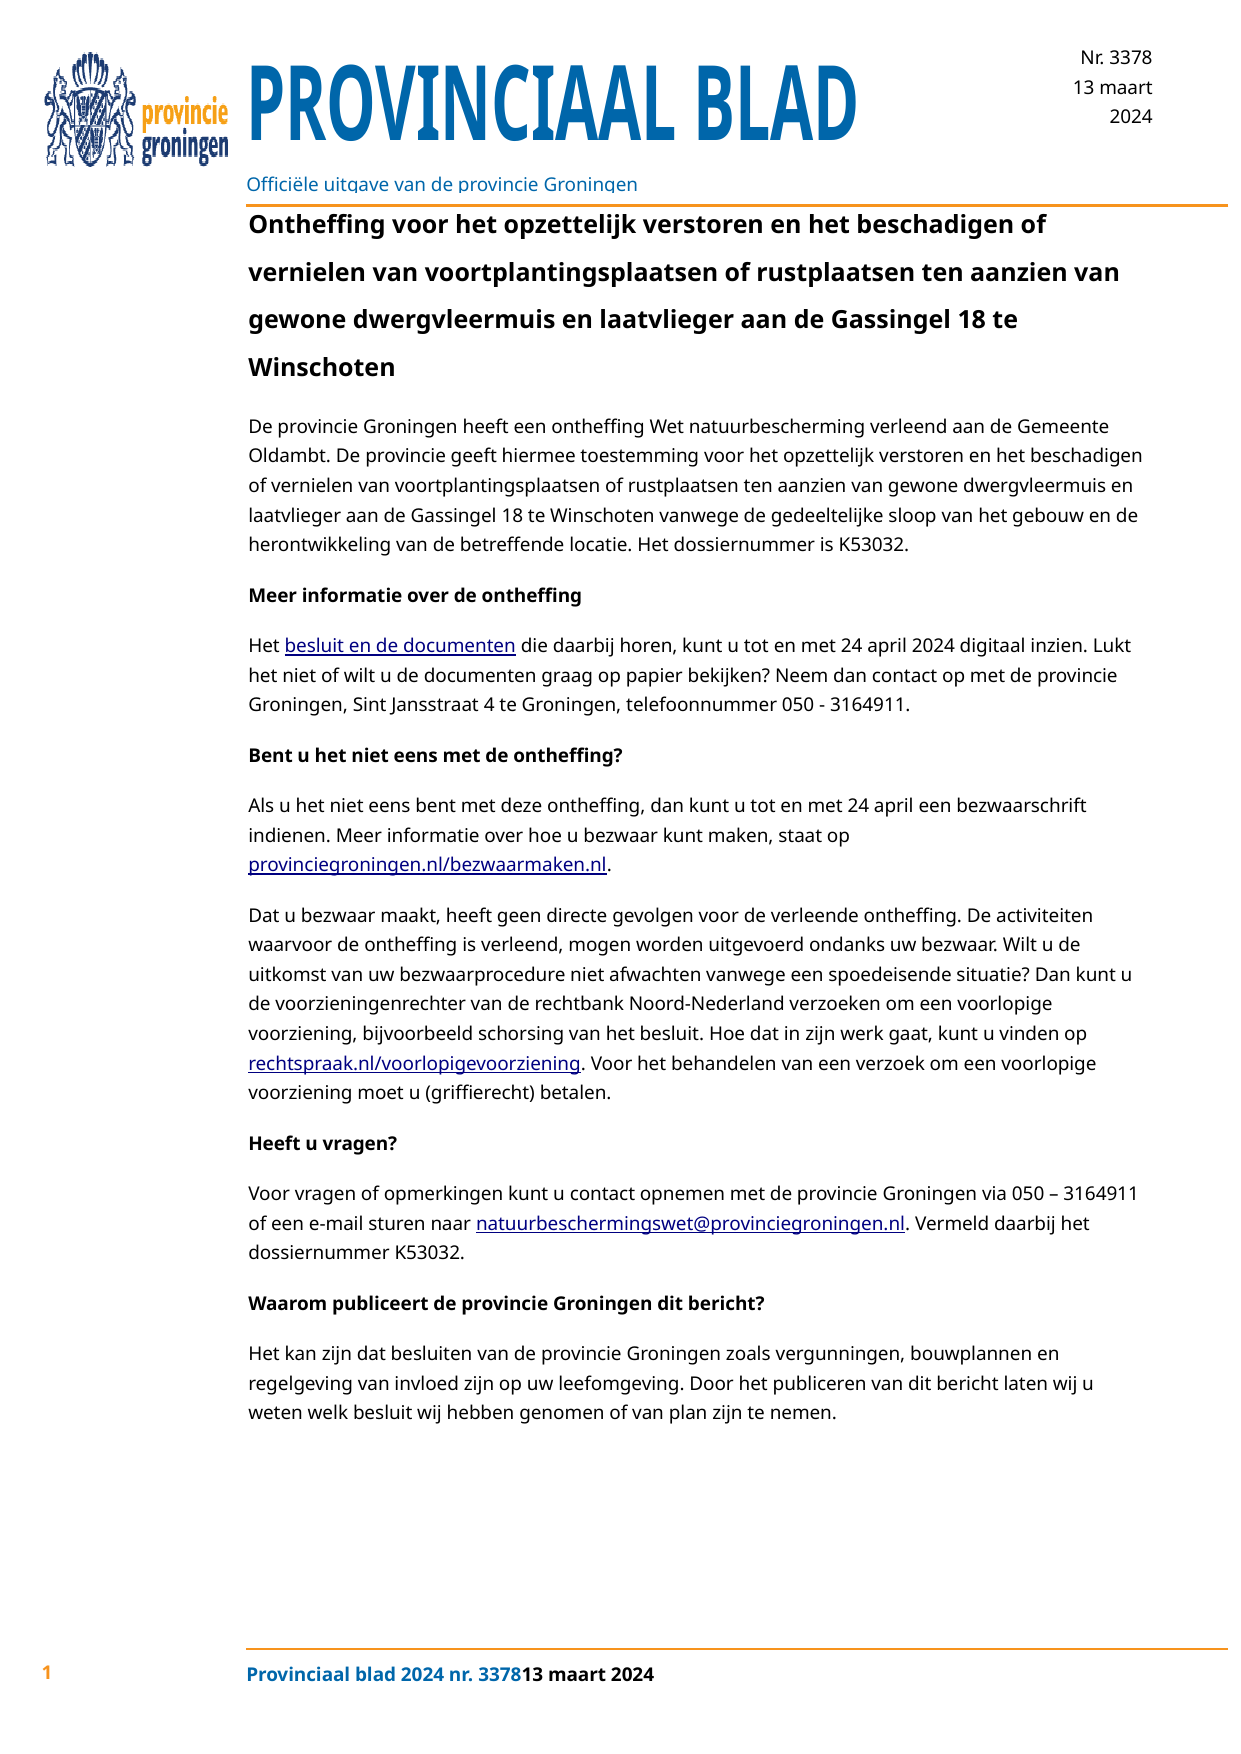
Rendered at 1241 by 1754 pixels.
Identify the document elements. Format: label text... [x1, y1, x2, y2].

text Meer informatie over de ontheffing [248, 582, 1152, 608]
text De provincie Groningen heeft een ontheffing Wet natuurbescherming verleend aan de Gemeente Oldambt. De provincie geeft hiermee toestemming voor het opzettelijk verstoren en het beschadigen of vernielen van voortplantingsplaatsen of rustplaatsen ten aanzien van gewone dwergvleermuis en laatvlieger aan de Gassingel 18 te Winschoten vanwege de gedeeltelijke sloop van het gebouw en de herontwikkeling van de betreffende locatie. Het dossiernummer is K53032. [248, 413, 1152, 557]
text Het besluit en de documenten die daarbij horen, kunt u tot en met 24 april 2024 digitaal inzien. Lukt het niet of wilt u de documenten graag op papier bekijken? Neem dan contact op met de provincie Groningen, Sint Jansstraat 4 te Groningen, telefoonnummer 050 - 3164911. [248, 632, 1152, 717]
text Bent u het niet eens met de ontheffing? [248, 742, 1152, 768]
text Als u het niet eens bent met deze ontheffing, dan kunt u tot en met 24 april een bezwaarschrift indienen. Meer informatie over hoe u bezwaar kunt maken, staat op provinciegroningen.nl/bezwaarmaken.nl. [248, 792, 1152, 877]
text Het kan zijn dat besluiten van de provincie Groningen zoals vergunningen, bouwplannen en regelgeving van invloed zijn op uw leefomgeving. Door het publiceren van dit bericht laten wij u weten welk besluit wij hebben genomen of van plan zijn te nemen. [248, 1340, 1152, 1425]
text Waarom publiceert de provincie Groningen dit bericht? [248, 1290, 1152, 1316]
text Ontheffing voor het opzettelijk verstoren en het beschadigen of vernielen van voortplantingsplaatsen of rustplaatsen ten aanzien van gewone dwergvleermuis en laatvlieger aan de Gassingel 18 te Winschoten [248, 207, 1152, 384]
text Heeft u vragen? [248, 1130, 1152, 1156]
text Voor vragen of opmerkingen kunt u contact opnemen met de provincie Groningen via 050 – 3164911 of een e-mail sturen naar natuurbeschermingswet@provinciegroningen.nl. Vermeld daarbij het dossiernummer K53032. [248, 1180, 1152, 1265]
text Dat u bezwaar maakt, heeft geen directe gevolgen voor de verleende ontheffing. De activiteiten waarvoor de ontheffing is verleend, mogen worden uitgevoerd ondanks uw bezwaar. Wilt u de uitkomst van uw bezwaarprocedure niet afwachten vanwege een spoedeisende situatie? Dan kunt u de voorzieningenrechter van de rechtbank Noord-Nederland verzoeken om een voorlopige voorziening, bijvoorbeeld schorsing van het besluit. Hoe dat in zijn werk gaat, kunt u vinden op rechtspraak.nl/voorlopigevoorziening. Voor het behandelen van een verzoek om een voorlopige voorziening moet u (griffierecht) betalen. [248, 902, 1152, 1105]
picture [41, 47, 231, 172]
